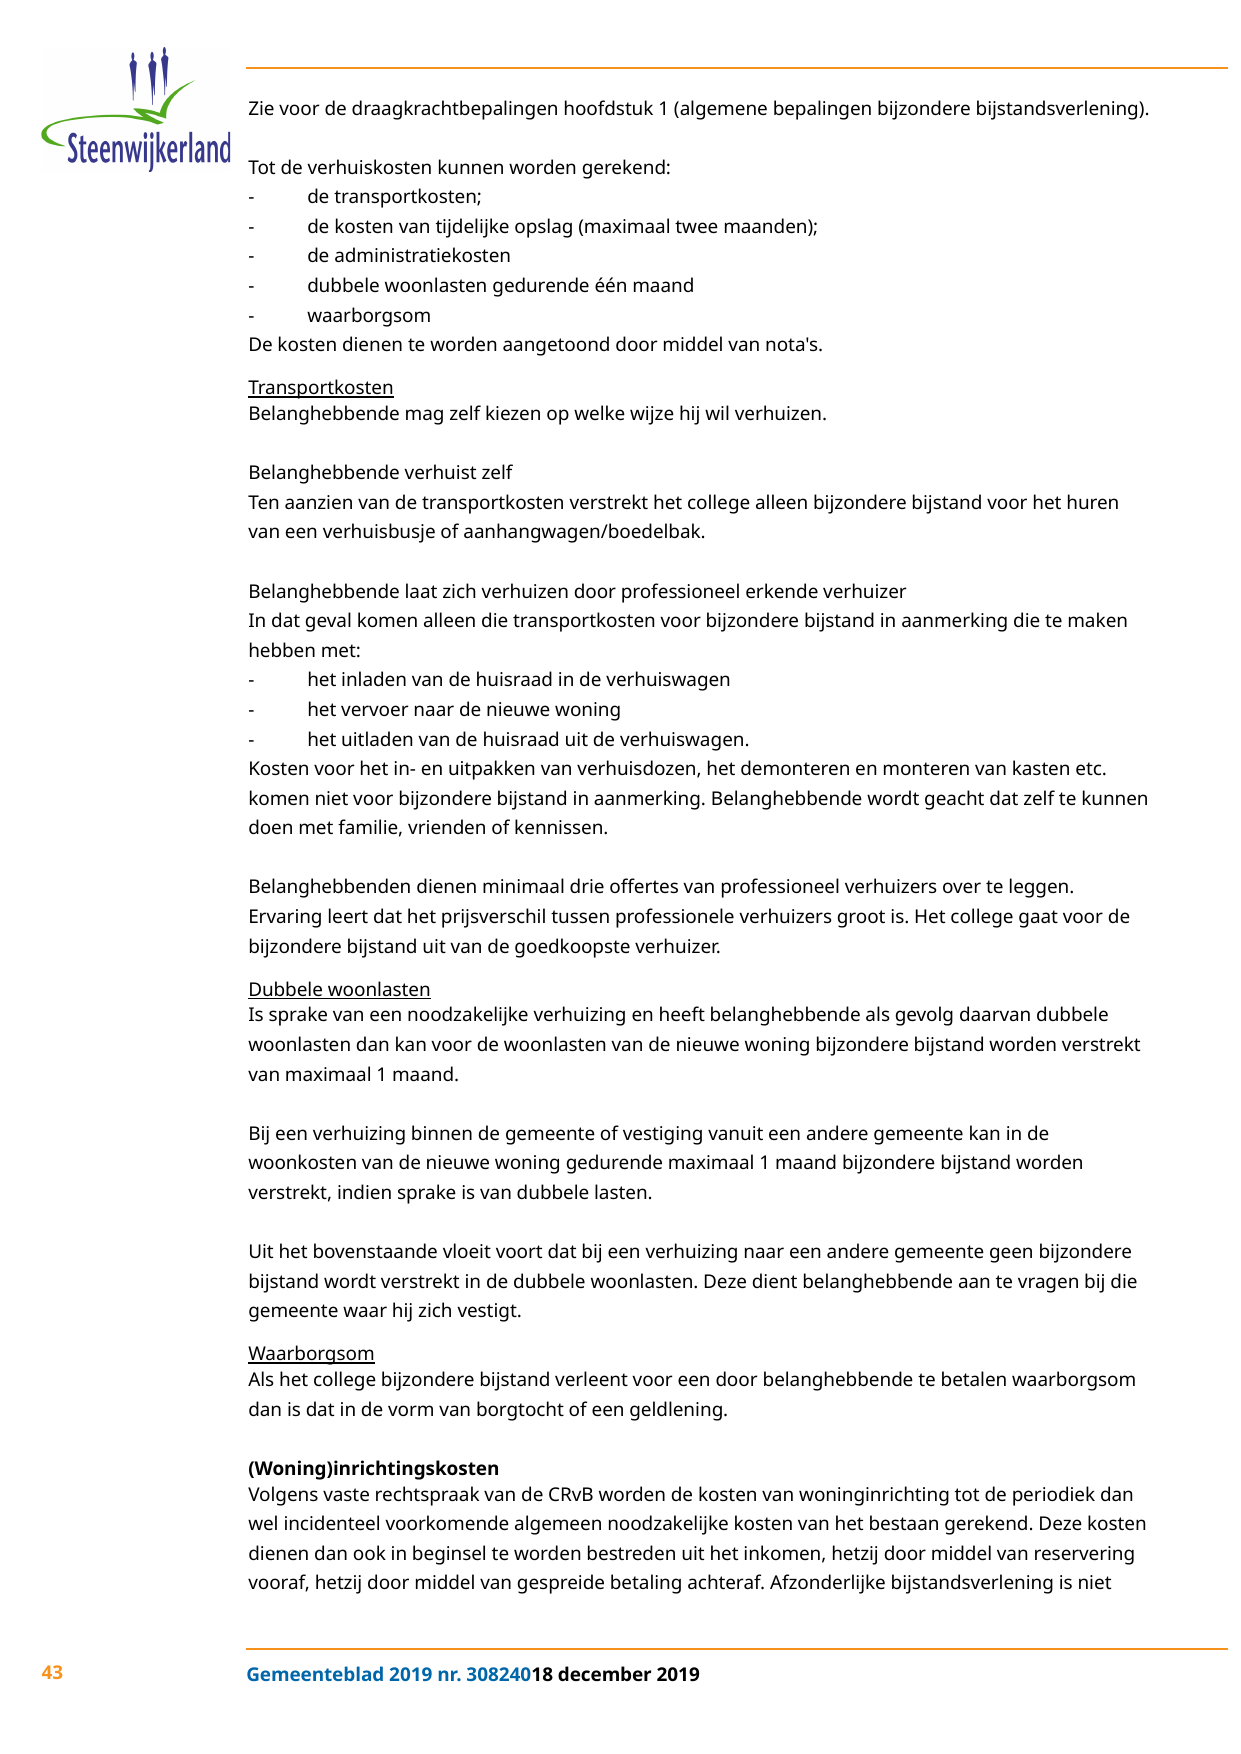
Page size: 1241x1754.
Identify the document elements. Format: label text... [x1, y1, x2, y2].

text Bij een verhuizing binnen de gemeente of vestiging vanuit een andere gemeente kan in de woonkosten van de nieuwe woning gedurende maximaal 1 maand bijzondere bijstand worden verstrekt, indien sprake is van dubbele lasten. [248, 1120, 1152, 1205]
list het inladen van de huisraad in de verhuiswagen [248, 667, 1152, 692]
list waarborgsom [248, 302, 1152, 328]
text Belanghebbende laat zich verhuizen door professioneel erkende verhuizer [248, 578, 1152, 603]
text In dat geval komen alleen die transportkosten voor bijzondere bijstand in aanmerking die te maken hebben met: [248, 607, 1152, 663]
list het uitladen van de huisraad uit de verhuiswagen. [248, 726, 1152, 751]
text Belanghebbende verhuist zelf [248, 459, 1152, 485]
text (Woning)inrichtingskosten [248, 1455, 1152, 1481]
text De kosten dienen te worden aangetoond door middel van nota's. [248, 331, 1152, 357]
text Transportkosten [248, 374, 1152, 400]
text Als het college bijzondere bijstand verleent voor een door belanghebbende te betalen waarborgsom dan is dat in de vorm van borgtocht of een geldlening. [248, 1366, 1152, 1422]
text Zie voor de draagkrachtbepalingen hoofdstuk 1 (algemene bepalingen bijzondere bijstandsverlening). [248, 95, 1152, 121]
picture [41, 47, 231, 172]
list de transportkosten; [248, 183, 1152, 209]
list dubbele woonlasten gedurende één maand [248, 272, 1152, 298]
text Belanghebbende mag zelf kiezen op welke wijze hij wil verhuizen. [248, 400, 1152, 426]
text Belanghebbenden dienen minimaal drie offertes van professioneel verhuizers over te leggen. Ervaring leert dat het prijsverschil tussen professionele verhuizers groot is. Het college gaat voor de bijzondere bijstand uit van de goedkoopste verhuizer. [248, 874, 1152, 958]
text Kosten voor het in- en uitpakken van verhuisdozen, het demonteren en monteren van kasten etc. komen niet voor bijzondere bijstand in aanmerking. Belanghebbende wordt geacht dat zelf te kunnen doen met familie, vrienden of kennissen. [248, 755, 1152, 840]
list het vervoer naar de nieuwe woning [248, 696, 1152, 722]
text Tot de verhuiskosten kunnen worden gerekend: [248, 154, 1152, 180]
list de administratiekosten [248, 243, 1152, 268]
text Is sprake van een noodzakelijke verhuizing en heeft belanghebbende als gevolg daarvan dubbele woonlasten dan kan voor de woonlasten van de nieuwe woning bijzondere bijstand worden verstrekt van maximaal 1 maand. [248, 1002, 1152, 1087]
text Dubbele woonlasten [248, 976, 1152, 1002]
text Uit het bovenstaande vloeit voort dat bij een verhuizing naar een andere gemeente geen bijzondere bijstand wordt verstrekt in de dubbele woonlasten. Deze dient belanghebbende aan te vragen bij die gemeente waar hij zich vestigt. [248, 1238, 1152, 1323]
text Ten aanzien van de transportkosten verstrekt het college alleen bijzondere bijstand voor het huren van een verhuisbusje of aanhangwagen/boedelbak. [248, 489, 1152, 544]
text Volgens vaste rechtspraak van de CRvB worden de kosten van woninginrichting tot de periodiek dan wel incidenteel voorkomende algemeen noodzakelijke kosten van het bestaan gerekend. Deze kosten dienen dan ook in beginsel te worden bestreden uit het inkomen, hetzij door middel van reservering vooraf, hetzij door middel van gespreide betaling achteraf. Afzonderlijke bijstandsverlening is niet [248, 1481, 1152, 1595]
text Waarborgsom [248, 1341, 1152, 1366]
list de kosten van tijdelijke opslag (maximaal twee maanden); [248, 213, 1152, 239]
